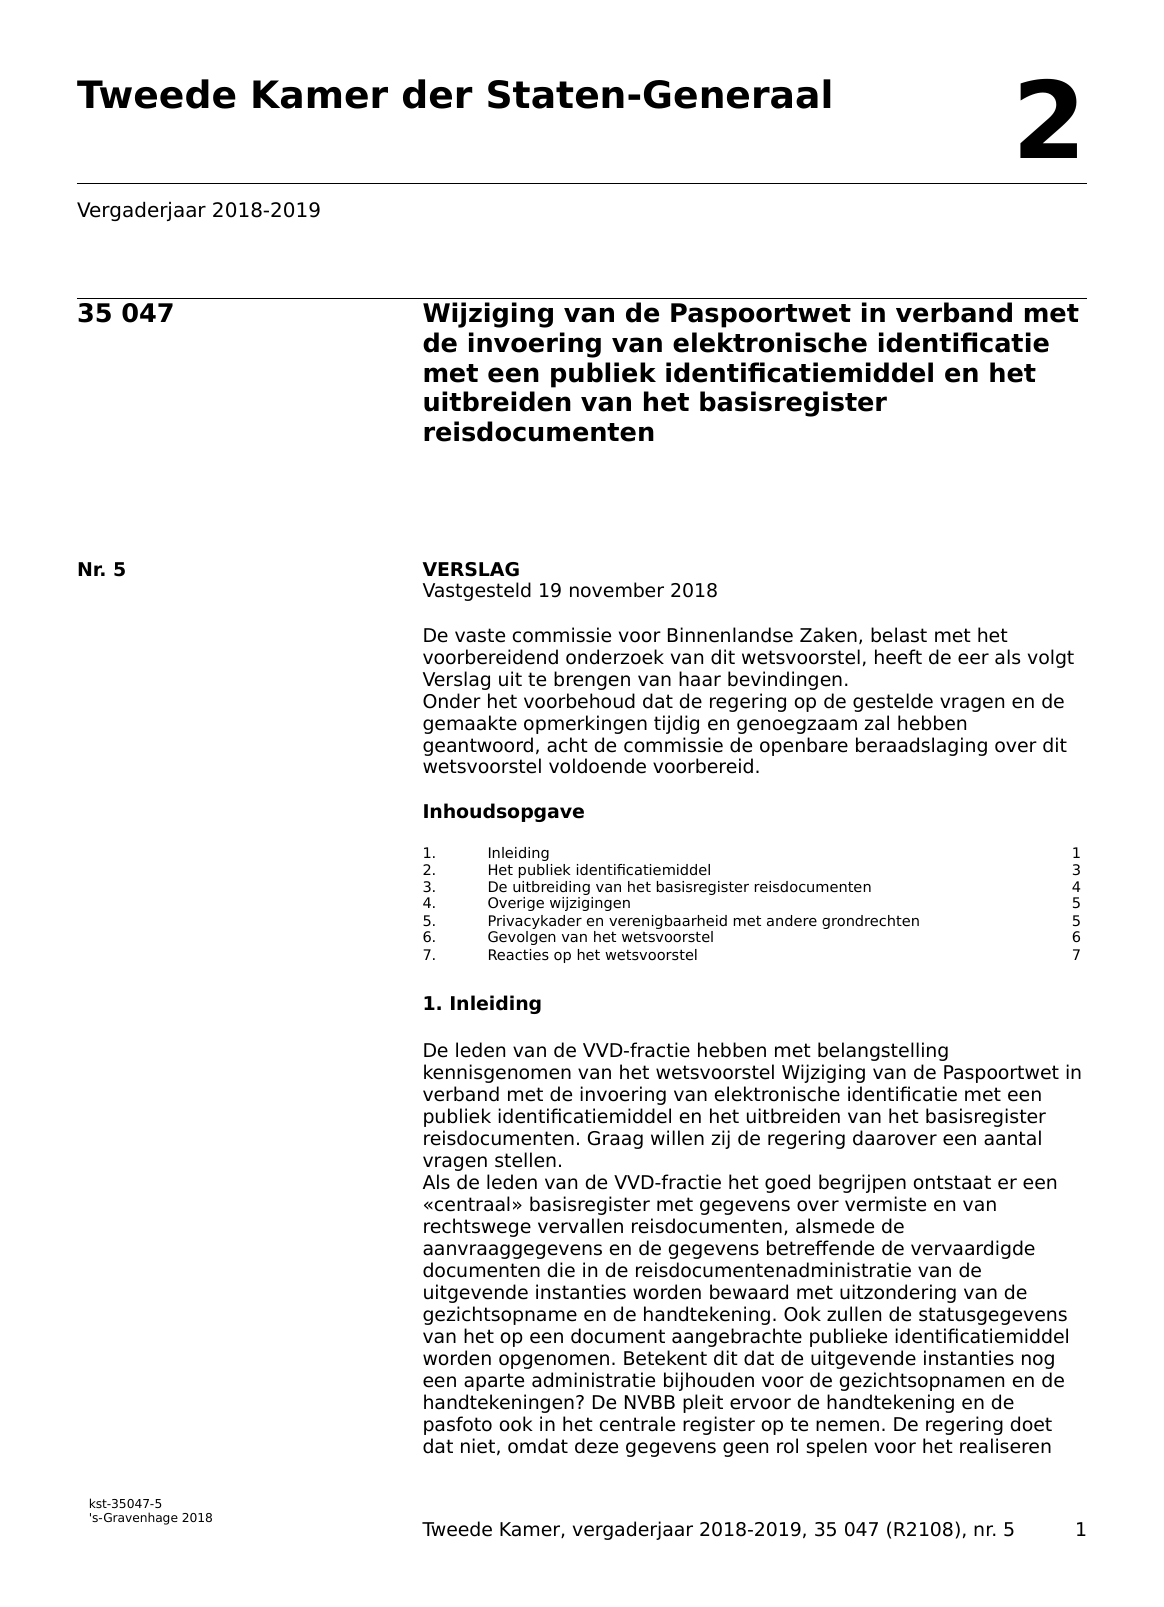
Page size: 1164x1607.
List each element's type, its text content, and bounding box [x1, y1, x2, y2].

table_header 2 [886, 59, 1087, 183]
subtitle 1. Inleiding [422, 993, 1087, 1015]
table_cell Gevolgen van het wetsvoorstel [481, 929, 1013, 946]
text Vastgesteld 19 november 2018 [422, 580, 1087, 602]
table_cell 2. [422, 861, 481, 878]
table_header 1. [422, 845, 481, 861]
subtitle Nr. 5 VERSLAG [77, 558, 1087, 580]
text Onder het voorbehoud dat de regering op de gestelde vragen en de gemaakte opmerkingen tijdig en genoegzaam zal hebben geantwoord, acht de commissie de openbare beraadslaging over dit wetsvoorstel voldoende voorbereid. [422, 691, 1087, 778]
table_cell 7. [422, 946, 481, 963]
table_cell 4 [1013, 879, 1087, 895]
text De leden van de VVD-fractie hebben met belangstelling kennisgenomen van het wetsvoorstel Wijziging van de Paspoortwet in verband met de invoering van elektronische identificatie met een publiek identificatiemiddel en het uitbreiden van het basisregister reisdocumenten. Graag willen zij de regering daarover een aantal vragen stellen. [422, 1040, 1087, 1172]
table_header 1 [1013, 845, 1087, 861]
table_header Tweede Kamer der Staten-Generaal [77, 59, 886, 183]
table_cell Reacties op het wetsvoorstel [481, 946, 1013, 963]
table_cell 7 [1013, 946, 1087, 963]
table_cell 3. [422, 879, 481, 895]
table_cell 6 [1013, 929, 1087, 946]
table_cell 5 [1013, 913, 1087, 929]
subtitle Inhoudsopgave [422, 801, 1087, 823]
text De vaste commissie voor Binnenlandse Zaken, belast met het voorbereidend onderzoek van dit wetsvoorstel, heeft de eer als volgt Verslag uit te brengen van haar bevindingen. [422, 624, 1087, 691]
table_cell 6. [422, 929, 481, 946]
table_cell 5. [422, 913, 481, 929]
text Als de leden van de VVD-fractie het goed begrijpen ontstaat er een «centraal» basisregister met gegevens over vermiste en van rechtswege vervallen reisdocumenten, alsmede de aanvraaggegevens en de gegevens betreffende de vervaardigde documenten die in de reisdocumentenadministratie van de uitgevende instanties worden bewaard met uitzondering van de gezichtsopname en de handtekening. Ook zullen de statusgegevens van het op een document aangebrachte publieke identificatiemiddel worden opgenomen. Betekent dit dat de uitgevende instanties nog een aparte administratie bijhouden voor de gezichtsopnamen en de handtekeningen? De NVBB pleit ervoor de handtekening en de pasfoto ook in het centrale register op te nemen. De regering doet dat niet, omdat deze gegevens geen rol spelen voor het realiseren [422, 1172, 1087, 1458]
text 's-Gravenhage 2018 [88, 1511, 323, 1525]
table_cell 4. [422, 895, 481, 912]
table_cell De uitbreiding van het basisregister reisdocumenten [481, 879, 1013, 895]
table_cell Het publiek identificatiemiddel [481, 861, 1013, 878]
subtitle 35 047 Wijziging van de Paspoortwet in verband met de invoering van elektronische identificatie met een publiek identificatiemiddel en het uitbreiden van het basisregister reisdocumenten [77, 299, 1087, 447]
table_cell 5 [1013, 895, 1087, 912]
table_cell Privacykader en verenigbaarheid met andere grondrechten [481, 913, 1013, 929]
table_cell Overige wijzigingen [481, 895, 1013, 912]
table_cell 3 [1013, 861, 1087, 878]
text kst-35047-5 [88, 1497, 323, 1511]
table_header Inleiding [481, 845, 1013, 861]
table_cell Vergaderjaar 2018-2019 [77, 184, 1087, 298]
